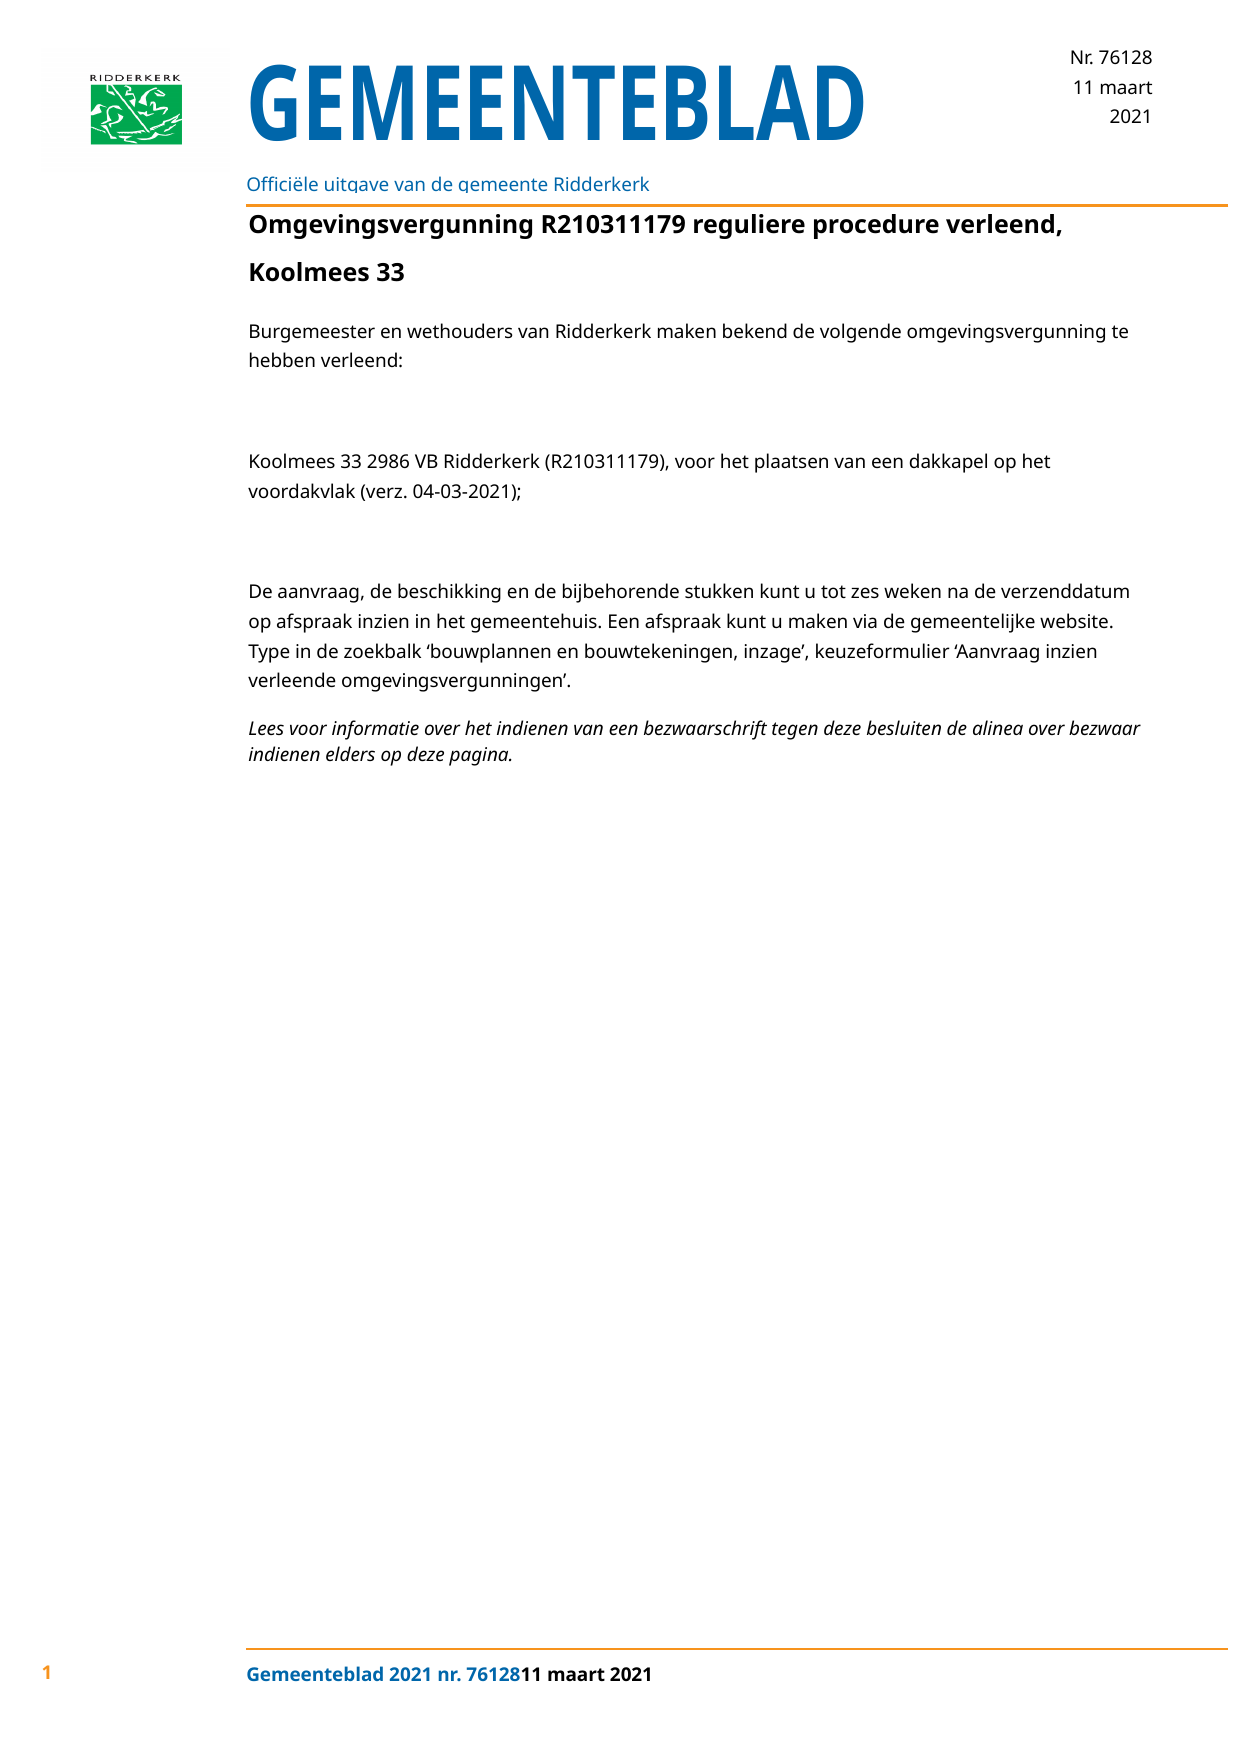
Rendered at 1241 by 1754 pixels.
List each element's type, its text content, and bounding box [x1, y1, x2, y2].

text Lees voor informatie over het indienen van een bezwaarschrift tegen deze besluiten de alinea over bezwaar indienen elders op deze pagina. [248, 715, 1152, 767]
text Burgemeester en wethouders van Ridderkerk maken bekend de volgende omgevingsvergunning te hebben verleend: [248, 318, 1152, 373]
text Omgevingsvergunning R210311179 reguliere procedure verleend, Koolmees 33 [248, 207, 1152, 288]
text De aanvraag, de beschikking en de bijbehorende stukken kunt u tot zes weken na de verzenddatum op afspraak inzien in het gemeentehuis. Een afspraak kunt u maken via de gemeentelijke website. Type in de zoekbalk ‘bouwplannen en bouwtekeningen, inzage’, keuzeformulier ‘Aanvraag inzien verleende omgevingsvergunningen’. [248, 579, 1152, 693]
picture [41, 47, 231, 172]
text Koolmees 33 2986 VB Ridderkerk (R210311179), voor het plaatsen van een dakkapel op het voordakvlak (verz. 04-03-2021); [248, 448, 1152, 504]
